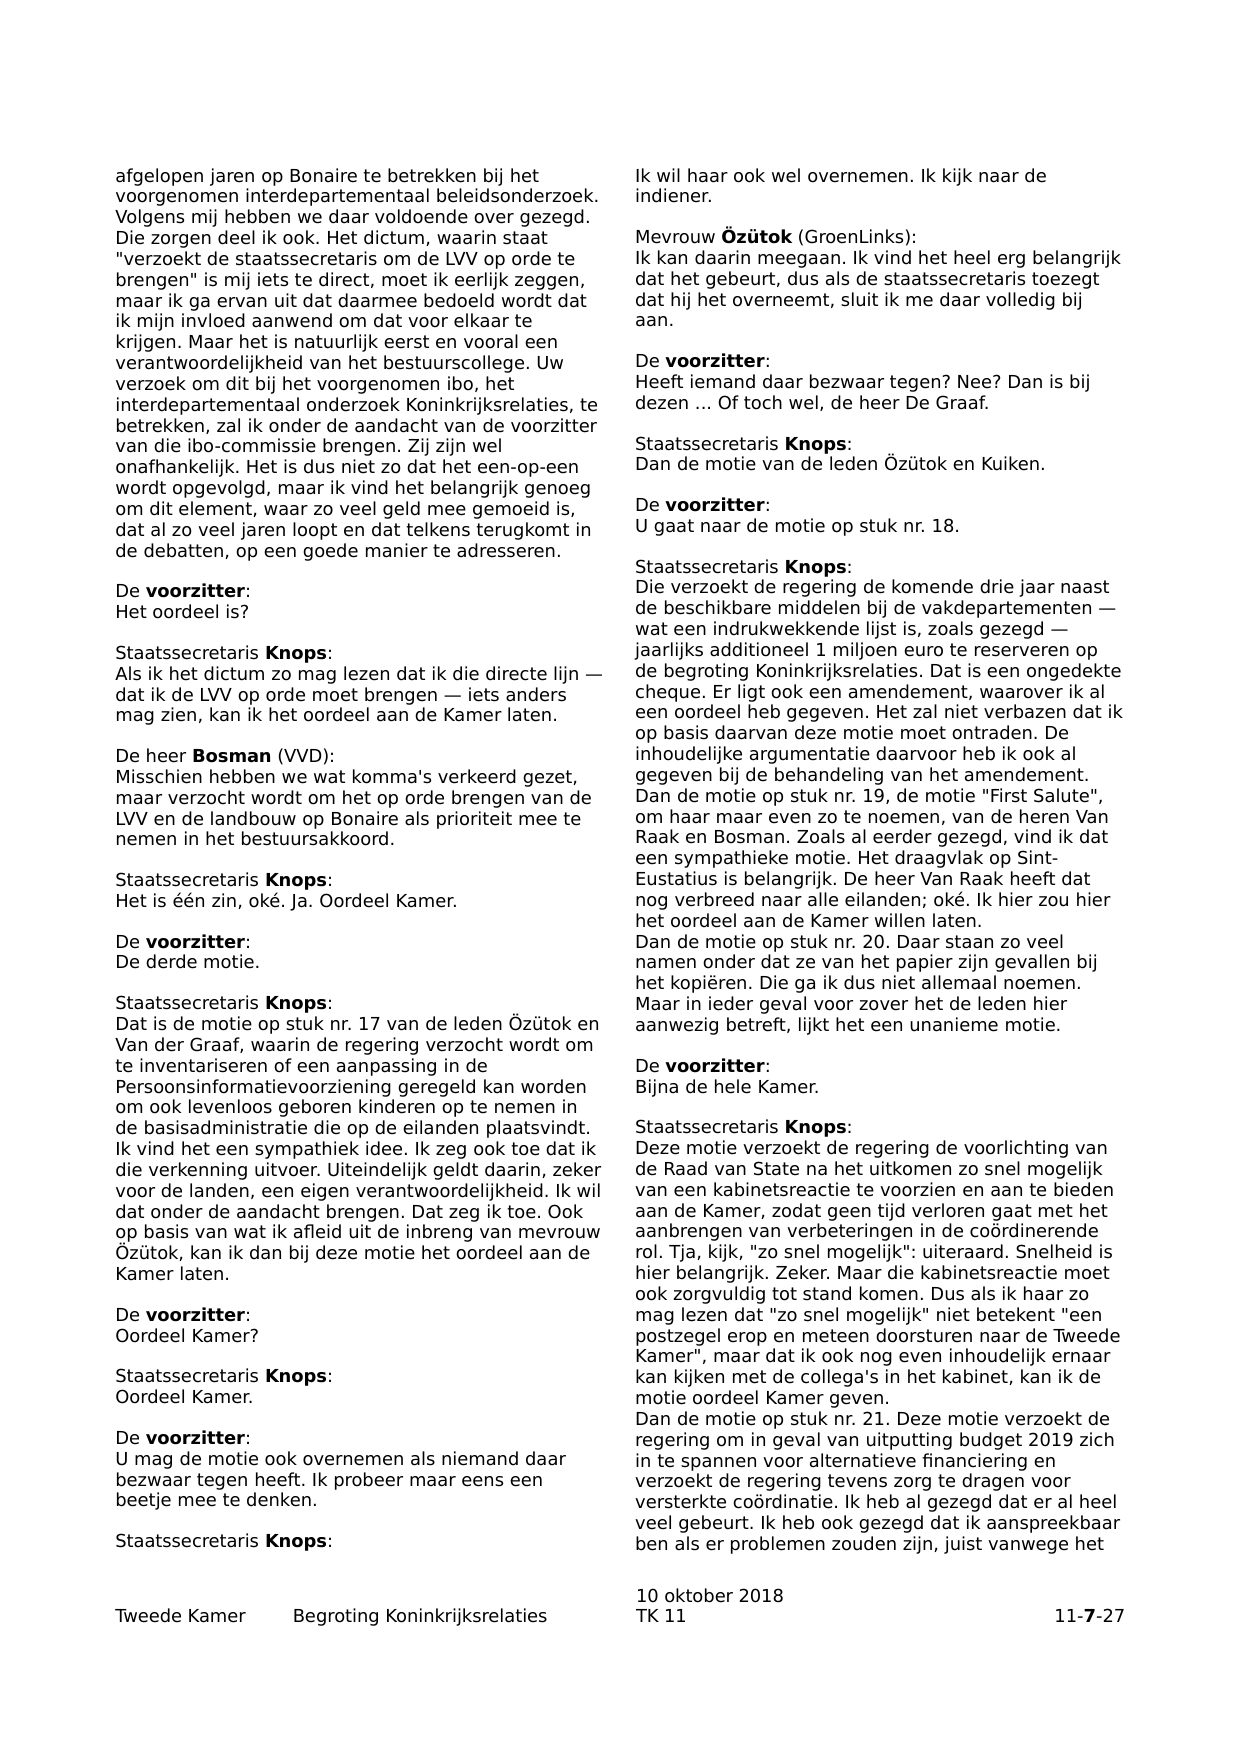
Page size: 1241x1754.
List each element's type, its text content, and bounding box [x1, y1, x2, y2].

text Staatssecretaris Knops: [635, 433, 1125, 454]
text Bijna de hele Kamer. [635, 1076, 1125, 1097]
text Staatssecretaris Knops: [115, 643, 605, 663]
text De voorzitter: [115, 932, 605, 952]
text De voorzitter: [635, 495, 1125, 516]
text De voorzitter: [115, 581, 605, 602]
text Ik kan daarin meegaan. Ik vind het heel erg belangrijk dat het gebeurt, dus als de staatssecretaris toezegt dat hij het overneemt, sluit ik me daar volledig bij aan. [635, 248, 1125, 331]
text De voorzitter: [115, 1428, 605, 1448]
text De voorzitter: [115, 1305, 605, 1325]
text De heer Bosman (VVD): [115, 746, 605, 767]
text Deze motie verzoekt de regering de voorlichting van de Raad van State na het uitkomen zo snel mogelijk van een kabinetsreactie te voorzien en aan te bieden aan de Kamer, zodat geen tijd verloren gaat met het aanbrengen van verbeteringen in de coördinerende rol. Tja, kijk, "zo snel mogelijk": uiteraard. Snelheid is hier belangrijk. Zeker. Maar die kabinetsreactie moet ook zorgvuldig tot stand komen. Dus als ik haar zo mag lezen dat "zo snel mogelijk" niet betekent "een postzegel erop en meteen doorsturen naar de Tweede Kamer", maar dat ik ook nog even inhoudelijk ernaar kan kijken met de collega's in het kabinet, kan ik de motie oordeel Kamer geven. [635, 1138, 1125, 1409]
text Misschien hebben we wat komma's verkeerd gezet, maar verzocht wordt om het op orde brengen van de LVV en de landbouw op Bonaire als prioriteit mee te nemen in het bestuursakkoord. [115, 767, 605, 850]
text De voorzitter: [635, 351, 1125, 372]
text Als ik het dictum zo mag lezen dat ik die directe lijn — dat ik de LVV op orde moet brengen — iets anders mag zien, kan ik het oordeel aan de Kamer laten. [115, 663, 605, 726]
text Staatssecretaris Knops: [115, 1366, 605, 1387]
text Het is één zin, oké. Ja. Oordeel Kamer. [115, 891, 605, 912]
text U gaat naar de motie op stuk nr. 18. [635, 516, 1125, 537]
text afgelopen jaren op Bonaire te betrekken bij het voorgenomen interdepartementaal beleidsonderzoek. Volgens mij hebben we daar voldoende over gezegd. Die zorgen deel ik ook. Het dictum, waarin staat "verzoekt de staatssecretaris om de LVV op orde te brengen" is mij iets te direct, moet ik eerlijk zeggen, maar ik ga ervan uit dat daarmee bedoeld wordt dat ik mijn invloed aanwend om dat voor elkaar te krijgen. Maar het is natuurlijk eerst en vooral een verantwoordelijkheid van het bestuurscollege. Uw verzoek om dit bij het voorgenomen ibo, het interdepartementaal onderzoek Koninkrijksrelaties, te betrekken, zal ik onder de aandacht van de voorzitter van die ibo-commissie brengen. Zij zijn wel onafhankelijk. Het is dus niet zo dat het een-op-een wordt opgevolgd, maar ik vind het belangrijk genoeg om dit element, waar zo veel geld mee gemoeid is, dat al zo veel jaren loopt en dat telkens terugkomt in de debatten, op een goede manier te adresseren. [115, 165, 605, 561]
text Heeft iemand daar bezwaar tegen? Nee? Dan is bij dezen ... Of toch wel, de heer De Graaf. [635, 372, 1125, 413]
text De derde motie. [115, 952, 605, 973]
text Dat is de motie op stuk nr. 17 van de leden Özütok en Van der Graaf, waarin de regering verzocht wordt om te inventariseren of een aanpassing in de Persoonsinformatievoorziening geregeld kan worden om ook levenloos geboren kinderen op te nemen in de basisadministratie die op de eilanden plaatsvindt. Ik vind het een sympathiek idee. Ik zeg ook toe dat ik die verkenning uitvoer. Uiteindelijk geldt daarin, zeker voor de landen, een eigen verantwoordelijkheid. Ik wil dat onder de aandacht brengen. Dat zeg ik toe. Ook op basis van wat ik afleid uit de inbreng van mevrouw Özütok, kan ik dan bij deze motie het oordeel aan de Kamer laten. [115, 1014, 605, 1285]
text Oordeel Kamer. [115, 1387, 605, 1408]
text Staatssecretaris Knops: [115, 993, 605, 1014]
text Dan de motie op stuk nr. 21. Deze motie verzoekt de regering om in geval van uitputting budget 2019 zich in te spannen voor alternatieve financiering en verzoekt de regering tevens zorg te dragen voor versterkte coördinatie. Ik heb al gezegd dat er al heel veel gebeurt. Ik heb ook gezegd dat ik aanspreekbaar ben als er problemen zouden zijn, juist vanwege het [635, 1409, 1125, 1554]
text U mag de motie ook overnemen als niemand daar bezwaar tegen heeft. Ik probeer maar eens een beetje mee te denken. [115, 1448, 605, 1511]
text Staatssecretaris Knops: [115, 870, 605, 891]
text Het oordeel is? [115, 602, 605, 623]
text Ik wil haar ook wel overnemen. Ik kijk naar de indiener. [635, 165, 1125, 207]
text Die verzoekt de regering de komende drie jaar naast de beschikbare middelen bij de vakdepartementen — wat een indrukwekkende lijst is, zoals gezegd — jaarlijks additioneel 1 miljoen euro te reserveren op de begroting Koninkrijksrelaties. Dat is een ongedekte cheque. Er ligt ook een amendement, waarover ik al een oordeel heb gegeven. Het zal niet verbazen dat ik op basis daarvan deze motie moet ontraden. De inhoudelijke argumentatie daarvoor heb ik ook al gegeven bij de behandeling van het amendement. [635, 577, 1125, 786]
text De voorzitter: [635, 1056, 1125, 1076]
text Staatssecretaris Knops: [115, 1531, 605, 1552]
text Dan de motie op stuk nr. 20. Daar staan zo veel namen onder dat ze van het papier zijn gevallen bij het kopiëren. Die ga ik dus niet allemaal noemen. Maar in ieder geval voor zover het de leden hier aanwezig betreft, lijkt het een unanieme motie. [635, 931, 1125, 1036]
text Dan de motie op stuk nr. 19, de motie "First Salute", om haar maar even zo te noemen, van de heren Van Raak en Bosman. Zoals al eerder gezegd, vind ik dat een sympathieke motie. Het draagvlak op Sint-Eustatius is belangrijk. De heer Van Raak heeft dat nog verbreed naar alle eilanden; oké. Ik hier zou hier het oordeel aan de Kamer willen laten. [635, 786, 1125, 931]
text Mevrouw Özütok (GroenLinks): [635, 227, 1125, 248]
text Oordeel Kamer? [115, 1325, 605, 1346]
text Staatssecretaris Knops: [635, 557, 1125, 577]
text Staatssecretaris Knops: [635, 1117, 1125, 1138]
text Dan de motie van de leden Özütok en Kuiken. [635, 454, 1125, 475]
